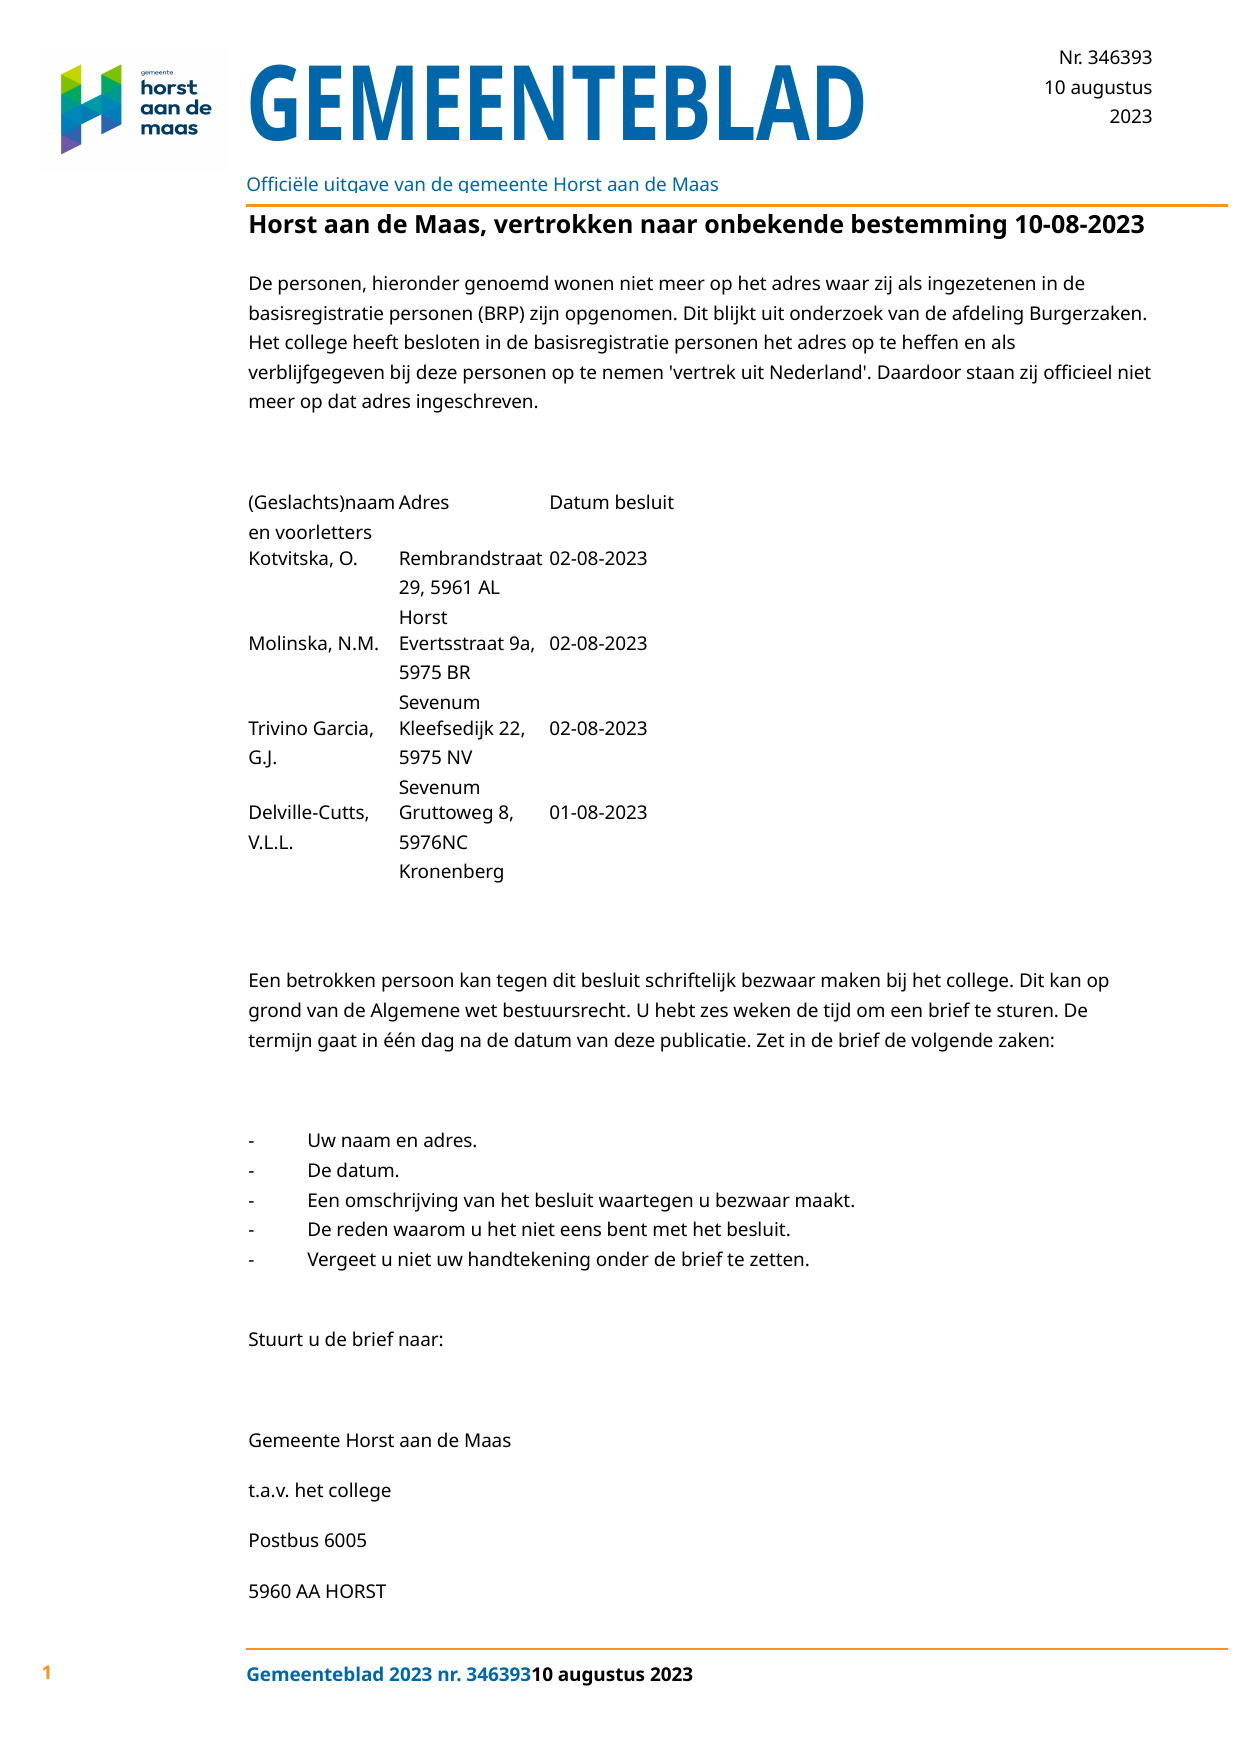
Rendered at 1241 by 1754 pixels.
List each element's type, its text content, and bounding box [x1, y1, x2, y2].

list Vergeet u niet uw handtekening onder de brief te zetten. [248, 1246, 1152, 1272]
table_header Adres [399, 490, 549, 545]
picture [41, 47, 231, 172]
text Horst aan de Maas, vertrokken naar onbekende bestemming 10-08-2023 [248, 207, 1152, 241]
text Stuurt u de brief naar: [248, 1326, 1152, 1352]
table_cell 02-08-2023 [549, 545, 700, 630]
list Uw naam en adres. [248, 1128, 1152, 1153]
table_cell 01-08-2023 [549, 800, 700, 914]
text 5960 AA HORST [248, 1578, 1152, 1604]
table_header Datum besluit [549, 490, 700, 545]
table_cell Rembrandstraat 29, 5961 AL Horst [399, 545, 549, 630]
table_cell Gruttoweg 8, 5976NC Kronenberg [399, 800, 549, 914]
table_cell Molinska, N.M. [248, 630, 398, 715]
list De datum. [248, 1157, 1152, 1183]
text De personen, hieronder genoemd wonen niet meer op het adres waar zij als ingezetenen in de basisregistratie personen (BRP) zijn opgenomen. Dit blijkt uit onderzoek van de afdeling Burgerzaken. Het college heeft besloten in de basisregistratie personen het adres op te heffen en als verblijfgegeven bij deze personen op te nemen 'vertrek uit Nederland'. Daardoor staan zij officieel niet meer op dat adres ingeschreven. [248, 270, 1152, 414]
text Gemeente Horst aan de Maas [248, 1427, 1152, 1453]
text Een betrokken persoon kan tegen dit besluit schriftelijk bezwaar maken bij het college. Dit kan op grond van de Algemene wet bestuursrecht. U hebt zes weken de tijd om een brief te sturen. De termijn gaat in één dag na de datum van deze publicatie. Zet in de brief de volgende zaken: [248, 968, 1152, 1053]
list Een omschrijving van het besluit waartegen u bezwaar maakt. [248, 1187, 1152, 1213]
list De reden waarom u het niet eens bent met het besluit. [248, 1216, 1152, 1242]
table_header (Geslachts)naam en voorletters [248, 490, 398, 545]
table_cell Kleefsedijk 22, 5975 NV Sevenum [399, 715, 549, 799]
table_cell Evertsstraat 9a, 5975 BR Sevenum [399, 630, 549, 715]
table_cell Delville-Cutts, V.L.L. [248, 800, 398, 914]
text t.a.v. het college [248, 1477, 1152, 1503]
text Postbus 6005 [248, 1528, 1152, 1553]
table_cell Trivino Garcia, G.J. [248, 715, 398, 799]
table_cell Kotvitska, O. [248, 545, 398, 630]
table_cell 02-08-2023 [549, 630, 700, 715]
table_cell 02-08-2023 [549, 715, 700, 799]
